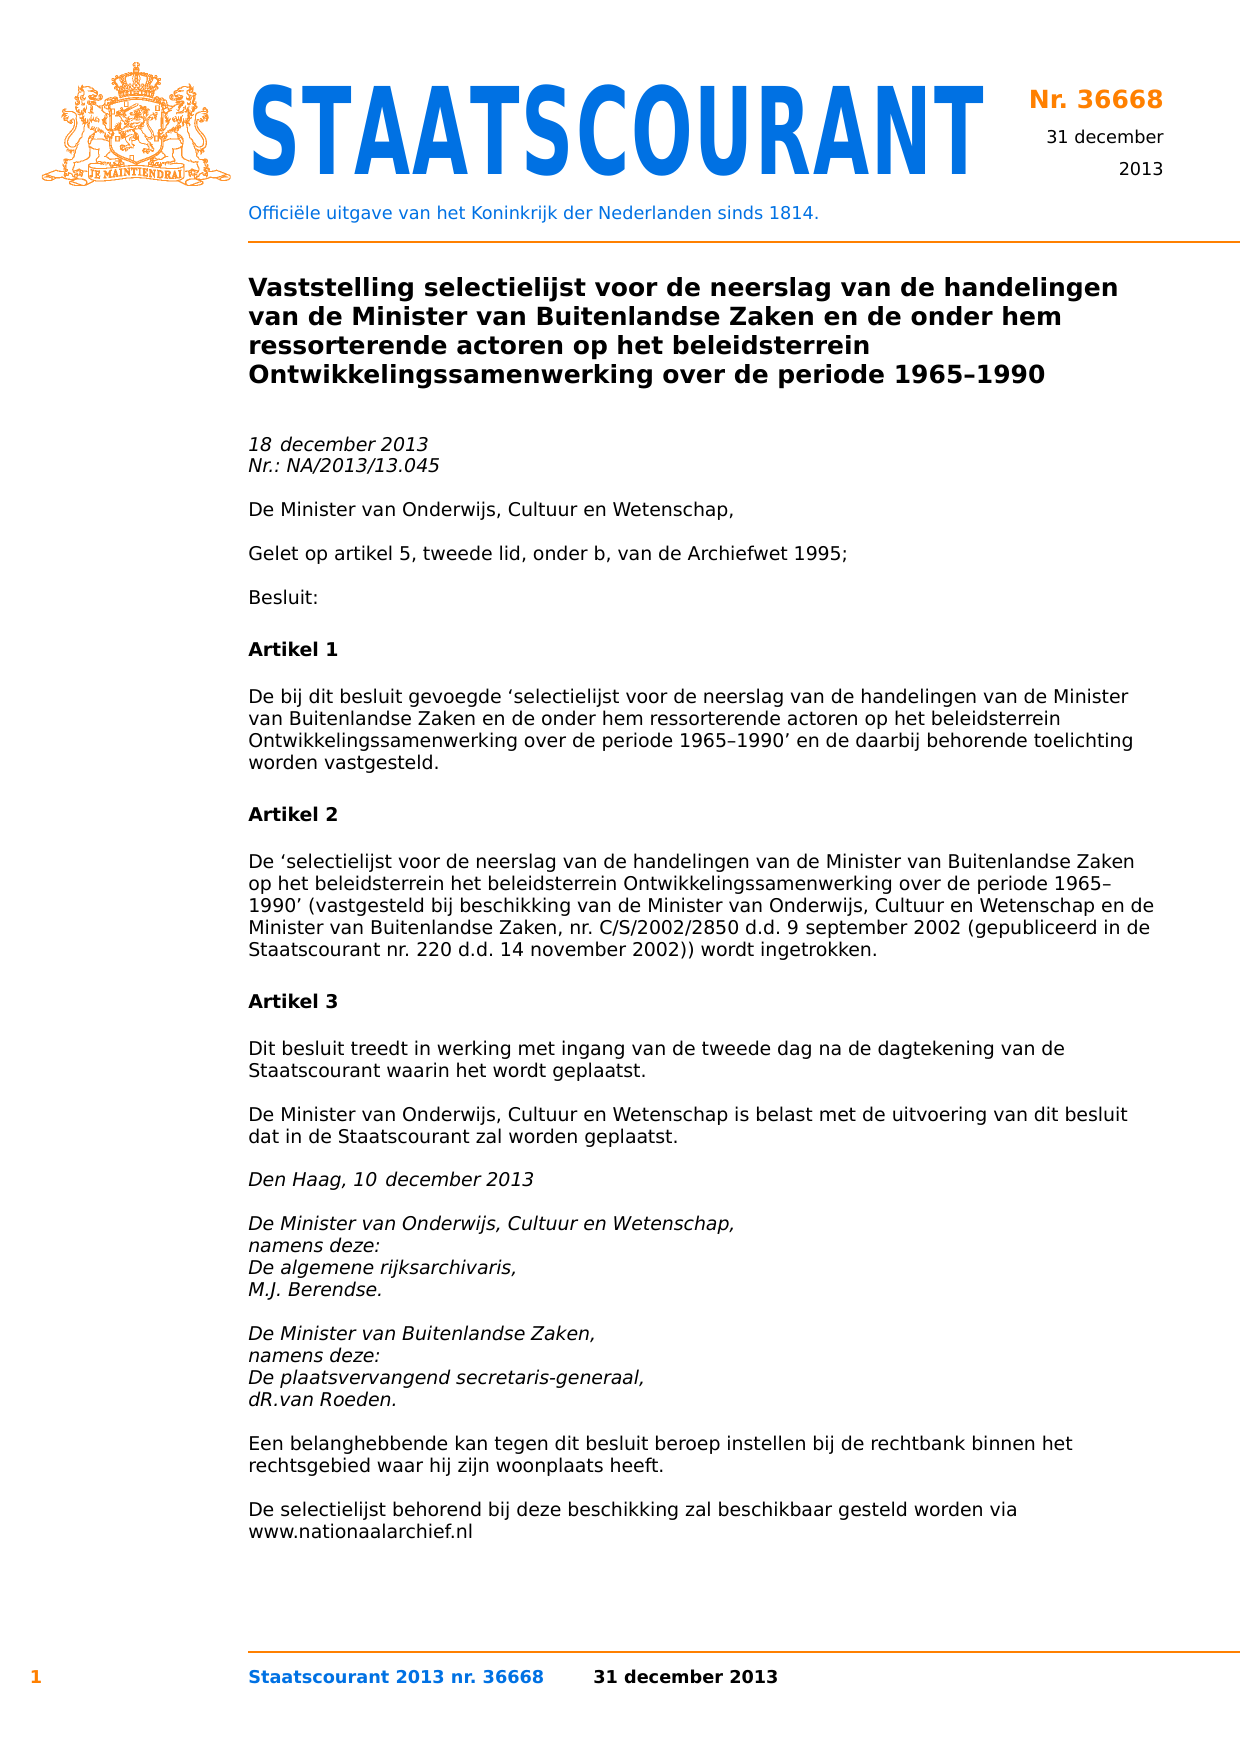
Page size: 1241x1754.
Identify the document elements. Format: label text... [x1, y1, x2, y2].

text Een belanghebbende kan tegen dit besluit beroep instellen bij de rechtbank binnen het rechtsgebied waar hij zijn woonplaats heeft. [248, 1433, 1163, 1477]
picture [41, 62, 231, 186]
text Gelet op artikel 5, tweede lid, onder b, van de Archiefwet 1995; [248, 543, 1163, 565]
subtitle Artikel 2 [248, 804, 1163, 826]
table_header [25, 62, 248, 241]
text De ‘selectielijst voor de neerslag van de handelingen van de Minister van Buitenlandse Zaken op het beleidsterrein het beleidsterrein Ontwikkelingssamenwerking over de periode 1965–1990’ (vastgesteld bij beschikking van de Minister van Onderwijs, Cultuur en Wetenschap en de Minister van Buitenlandse Zaken, nr. C/S/2002/2850 d.d. 9 september 2002 (gepubliceerd in de Staatscourant nr. 220 d.d. 14 november 2002)) wordt ingetrokken. [248, 851, 1163, 961]
text Den Haag, 10 december 2013 [248, 1169, 1163, 1191]
text Besluit: [248, 587, 1163, 609]
table_cell Officiële uitgave van het Koninkrijk der Nederlanden sinds 1814. [248, 203, 1240, 241]
text De Minister van Onderwijs, Cultuur en Wetenschap, namens deze: De algemene rijksarchivaris, M.J. Berendse. [248, 1213, 1163, 1301]
text De selectielijst behorend bij deze beschikking zal beschikbaar gesteld worden via www.nationaalarchief.nl [248, 1499, 1163, 1543]
text De Minister van Buitenlandse Zaken, namens deze: De plaatsvervangend secretaris-generaal, dR.van Roeden. [248, 1323, 1163, 1411]
table_header Nr. 36668 [998, 62, 1240, 121]
table_cell 2013 [998, 153, 1240, 203]
text De bij dit besluit gevoegde ‘selectielijst voor de neerslag van de handelingen van de Minister van Buitenlandse Zaken en de onder hem ressorterende actoren op het beleidsterrein Ontwikkelingssamenwerking over de periode 1965–1990’ en de daarbij behorende toelichting worden vastgesteld. [248, 686, 1163, 774]
text De Minister van Onderwijs, Cultuur en Wetenschap, [248, 499, 1163, 521]
table_header STAATSCOURANT [248, 62, 998, 203]
text Dit besluit treedt in werking met ingang van de tweede dag na de dagtekening van de Staatscourant waarin het wordt geplaatst. [248, 1038, 1163, 1082]
text Nr.: NA/2013/13.045 [248, 455, 1163, 477]
text De Minister van Onderwijs, Cultuur en Wetenschap is belast met de uitvoering van dit besluit dat in de Staatscourant zal worden geplaatst. [248, 1103, 1163, 1147]
subtitle Vaststelling selectielijst voor de neerslag van de handelingen van de Minister van Buitenlandse Zaken en de onder hem ressorterende actoren op het beleidsterrein Ontwikkelingssamenwerking over de periode 1965–1990 [248, 273, 1163, 390]
subtitle Artikel 3 [248, 991, 1163, 1013]
table_cell 31 december [998, 121, 1240, 153]
text 18 december 2013 [248, 433, 1163, 455]
subtitle Artikel 1 [248, 639, 1163, 661]
